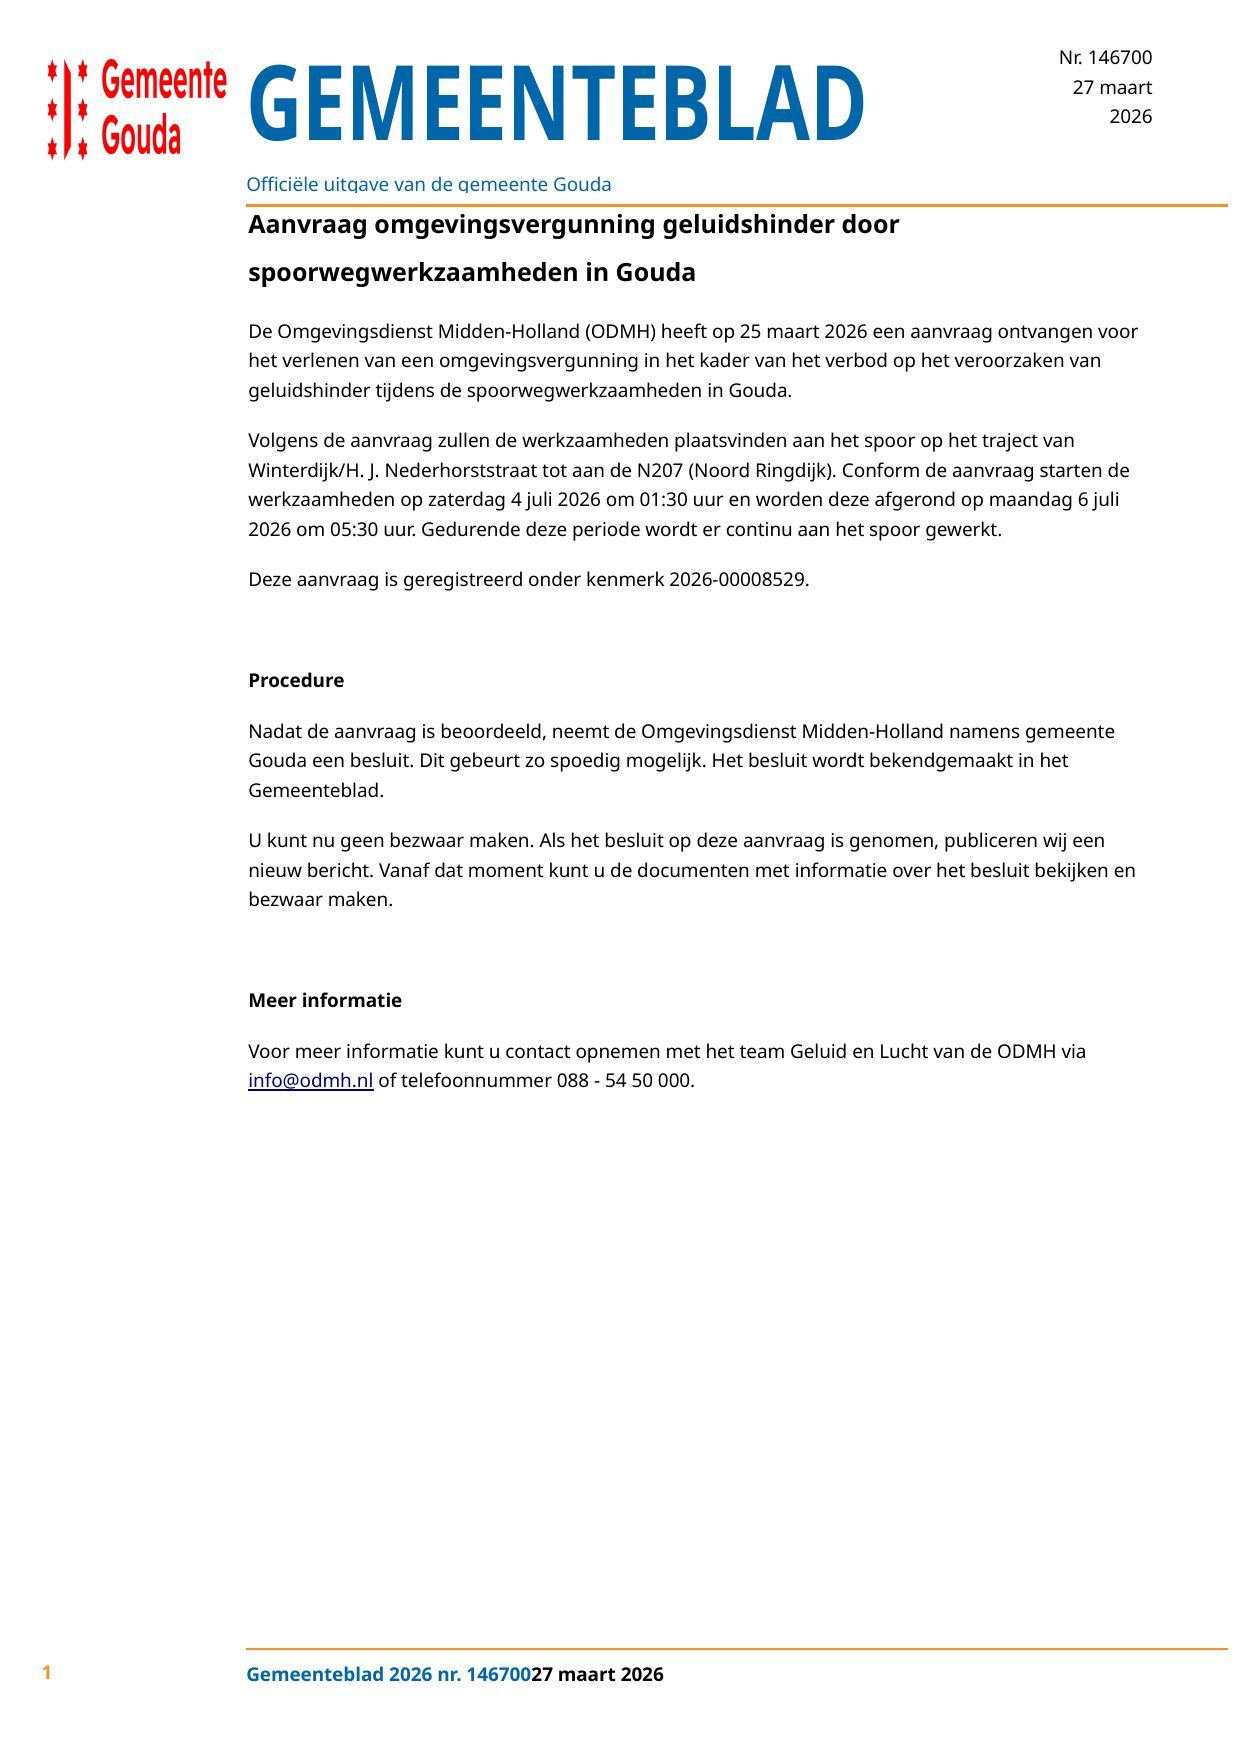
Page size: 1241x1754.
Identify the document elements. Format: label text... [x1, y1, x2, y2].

text Deze aanvraag is geregistreerd onder kenmerk 2026-00008529. [248, 567, 1152, 592]
text Aanvraag omgevingsvergunning geluidshinder door spoorwegwerkzaamheden in Gouda [248, 207, 1152, 288]
picture [41, 47, 231, 172]
text Procedure [248, 667, 1152, 693]
text De Omgevingsdienst Midden-Holland (ODMH) heeft op 25 maart 2026 een aanvraag ontvangen voor het verlenen van een omgevingsvergunning in het kader van het verbod op het veroorzaken van geluidshinder tijdens de spoorwegwerkzaamheden in Gouda. [248, 318, 1152, 403]
text Nadat de aanvraag is beoordeeld, neemt de Omgevingsdienst Midden-Holland namens gemeente Gouda een besluit. Dit gebeurt zo spoedig mogelijk. Het besluit wordt bekendgemaakt in het Gemeenteblad. [248, 718, 1152, 803]
text Meer informatie [248, 987, 1152, 1013]
text U kunt nu geen bezwaar maken. Als het besluit op deze aanvraag is genomen, publiceren wij een nieuw bericht. Vanaf dat moment kunt u de documenten met informatie over het besluit bekijken en bezwaar maken. [248, 827, 1152, 912]
text Volgens de aanvraag zullen de werkzaamheden plaatsvinden aan het spoor op het traject van Winterdijk/H. J. Nederhorststraat tot aan de N207 (Noord Ringdijk). Conform de aanvraag starten de werkzaamheden op zaterdag 4 juli 2026 om 01:30 uur en worden deze afgerond op maandag 6 juli 2026 om 05:30 uur. Gedurende deze periode wordt er continu aan het spoor gewerkt. [248, 427, 1152, 542]
text Voor meer informatie kunt u contact opnemen met het team Geluid en Lucht van de ODMH via info@odmh.nl of telefoonnummer 088 - 54 50 000. [248, 1038, 1152, 1093]
